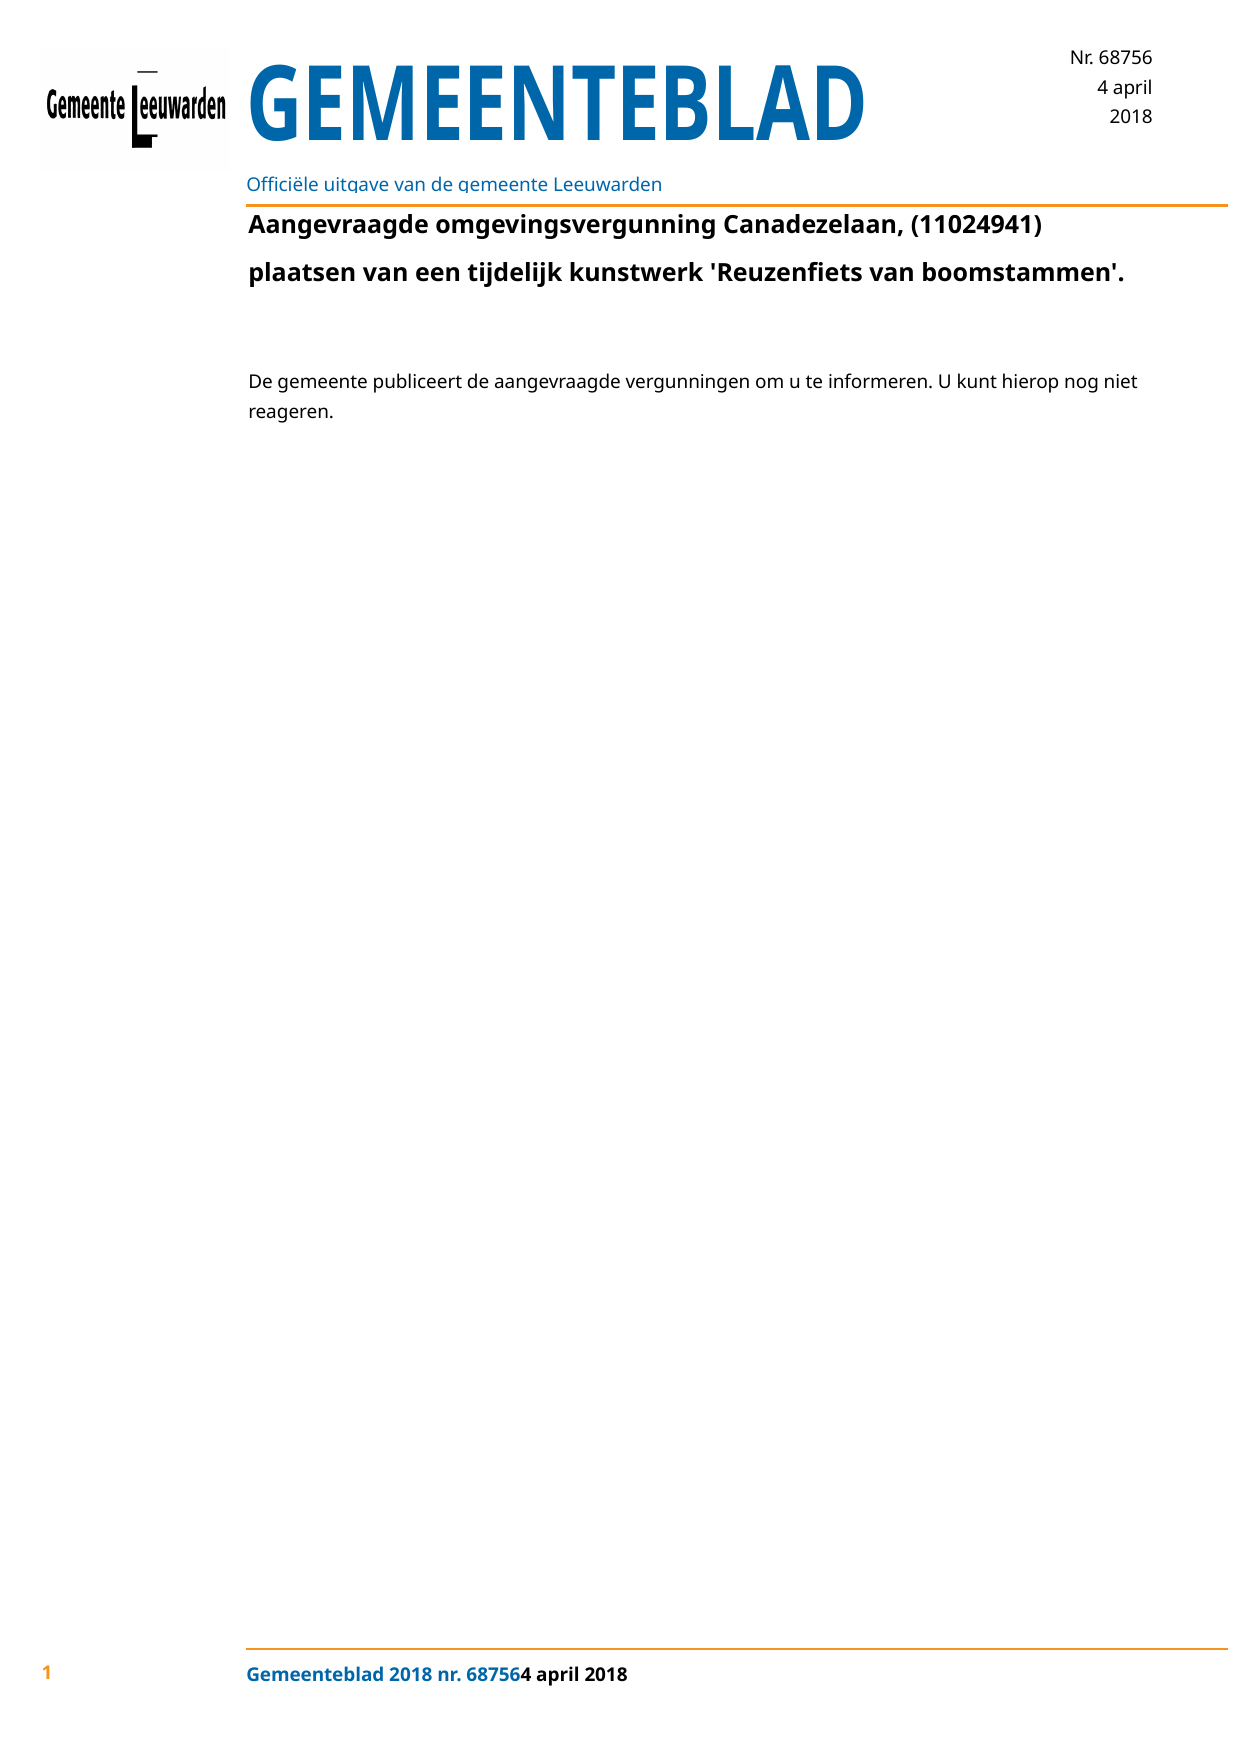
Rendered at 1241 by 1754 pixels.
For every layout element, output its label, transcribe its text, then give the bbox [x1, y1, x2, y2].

text De gemeente publiceert de aangevraagde vergunningen om u te informeren. U kunt hierop nog niet reageren. [248, 368, 1152, 424]
picture [41, 47, 231, 172]
text Aangevraagde omgevingsvergunning Canadezelaan, (11024941) plaatsen van een tijdelijk kunstwerk 'Reuzenfiets van boomstammen'. [248, 207, 1152, 288]
